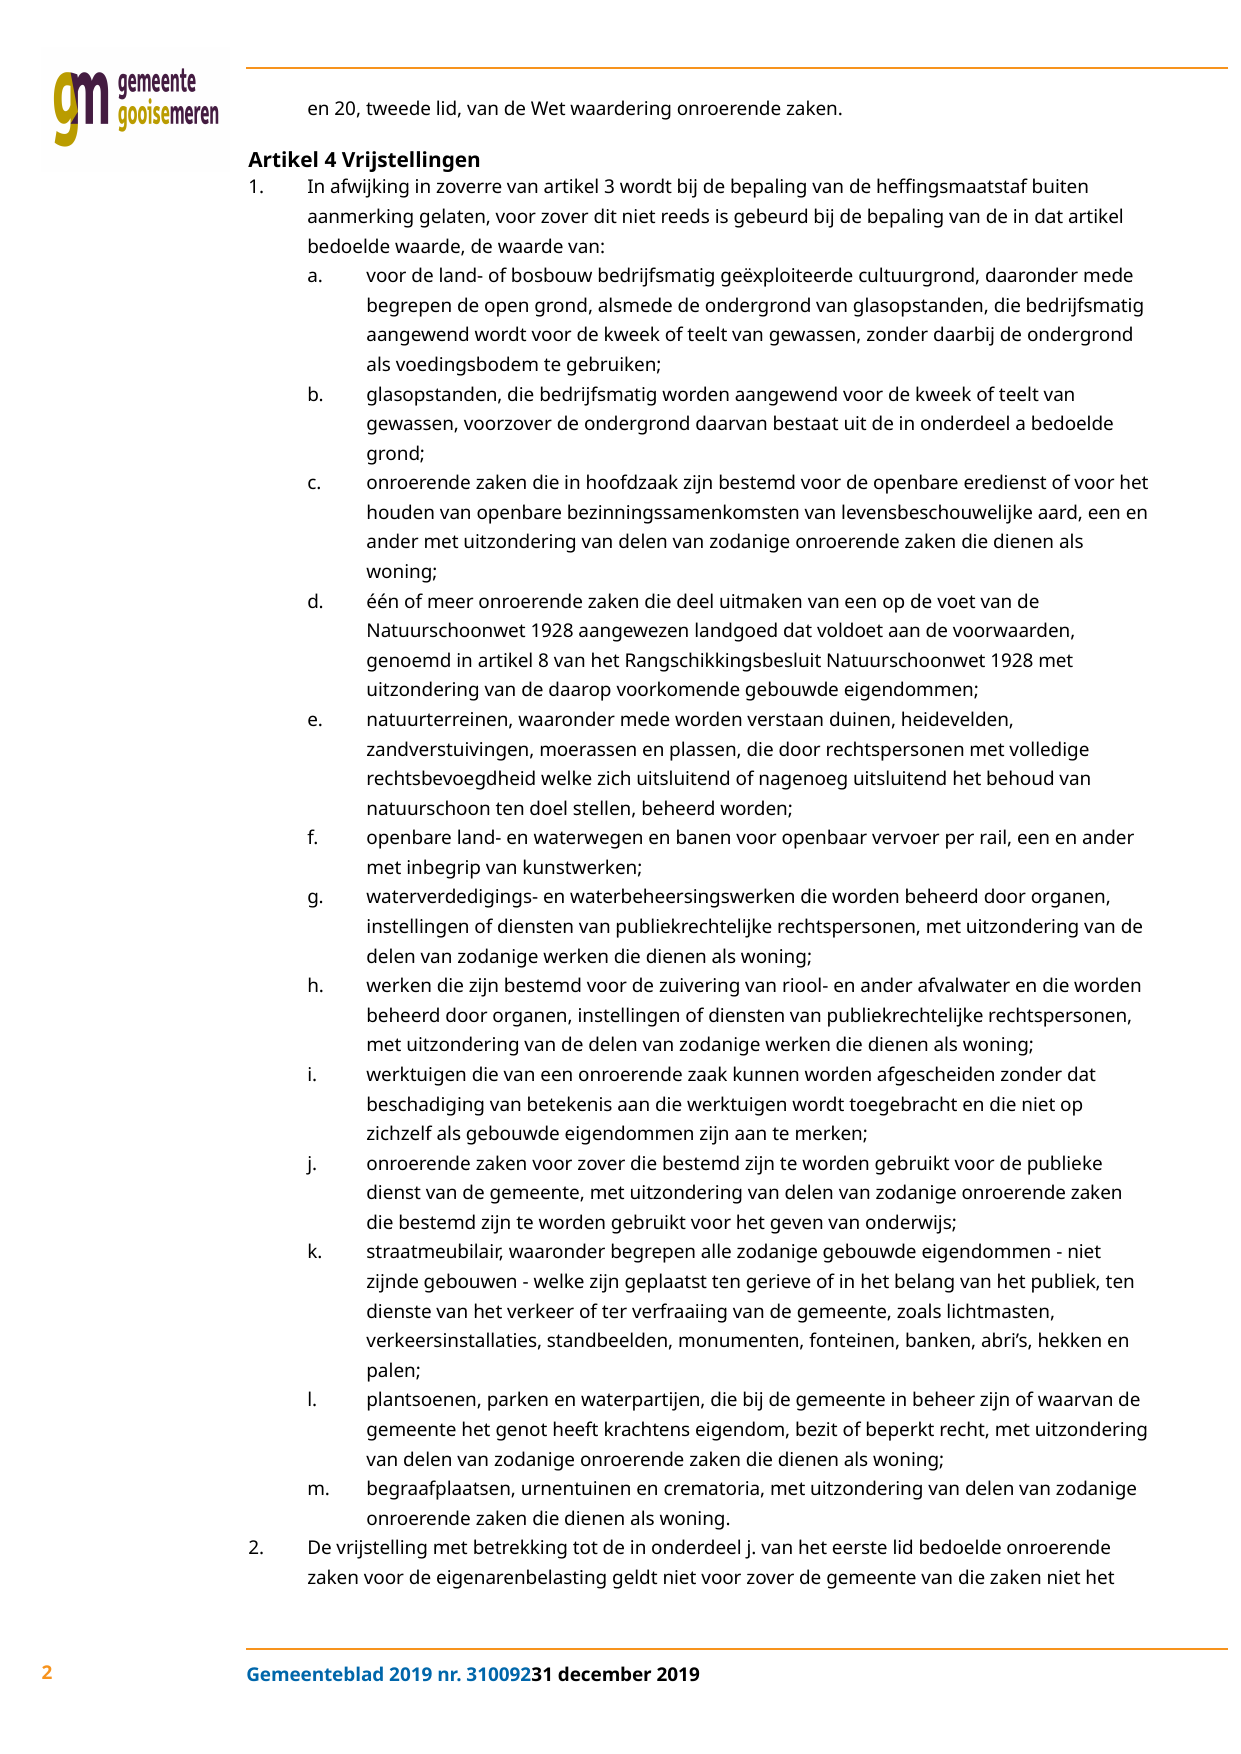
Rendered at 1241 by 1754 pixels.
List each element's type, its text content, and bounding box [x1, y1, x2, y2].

list waterverdedigings- en waterbeheersingswerken die worden beheerd door organen, instellingen of diensten van publiekrechtelijke rechtspersonen, met uitzondering van de delen van zodanige werken die dienen als woning; [307, 884, 1152, 968]
list natuurterreinen, waaronder mede worden verstaan duinen, heidevelden, zandverstuivingen, moerassen en plassen, die door rechtspersonen met volledige rechtsbevoegdheid welke zich uitsluitend of nagenoeg uitsluitend het behoud van natuurschoon ten doel stellen, beheerd worden; [307, 706, 1152, 821]
list onroerende zaken voor zover die bestemd zijn te worden gebruikt voor de publieke dienst van de gemeente, met uitzondering van delen van zodanige onroerende zaken die bestemd zijn te worden gebruikt voor het geven van onderwijs; [307, 1150, 1152, 1235]
list glasopstanden, die bedrijfsmatig worden aangewend voor de kweek of teelt van gewassen, voorzover de ondergrond daarvan bestaat uit de in onderdeel a bedoelde grond; [307, 381, 1152, 466]
list plantsoenen, parken en waterpartijen, die bij de gemeente in beheer zijn of waarvan de gemeente het genot heeft krachtens eigendom, bezit of beperkt recht, met uitzondering van delen van zodanige onroerende zaken die dienen als woning; [307, 1387, 1152, 1471]
list De vrijstelling met betrekking tot de in onderdeel j. van het eerste lid bedoelde onroerende zaken voor de eigenarenbelasting geldt niet voor zover de gemeente van die zaken niet het [248, 1534, 1152, 1590]
list voor de land- of bosbouw bedrijfsmatig geëxploiteerde cultuurgrond, daaronder mede begrepen de open grond, alsmede de ondergrond van glasopstanden, die bedrijfsmatig aangewend wordt voor de kweek of teelt van gewassen, zonder daarbij de ondergrond als voedingsbodem te gebruiken; [307, 262, 1152, 377]
list straatmeubilair, waaronder begrepen alle zodanige gebouwde eigendommen - niet zijnde gebouwen - welke zijn geplaatst ten gerieve of in het belang van het publiek, ten dienste van het verkeer of ter verfraaiing van de gemeente, zoals lichtmasten, verkeersinstallaties, standbeelden, monumenten, fonteinen, banken, abri’s, hekken en palen; [307, 1239, 1152, 1383]
list werken die zijn bestemd voor de zuivering van riool- en ander afvalwater en die worden beheerd door organen, instellingen of diensten van publiekrechtelijke rechtspersonen, met uitzondering van de delen van zodanige werken die dienen als woning; [307, 972, 1152, 1057]
text Artikel 4 Vrijstellingen [248, 145, 1152, 174]
list In afwijking in zoverre van artikel 3 wordt bij de bepaling van de heffingsmaatstaf buiten aanmerking gelaten, voor zover dit niet reeds is gebeurd bij de bepaling van de in dat artikel bedoelde waarde, de waarde van: [248, 174, 1152, 258]
list begraafplaatsen, urnentuinen en crematoria, met uitzondering van delen van zodanige onroerende zaken die dienen als woning. [307, 1475, 1152, 1531]
picture [41, 47, 231, 172]
list één of meer onroerende zaken die deel uitmaken van een op de voet van de Natuurschoonwet 1928 aangewezen landgoed dat voldoet aan de voorwaarden, genoemd in artikel 8 van het Rangschikkingsbesluit Natuurschoonwet 1928 met uitzondering van de daarop voorkomende gebouwde eigendommen; [307, 588, 1152, 702]
list onroerende zaken die in hoofdzaak zijn bestemd voor de openbare eredienst of voor het houden van openbare bezinningssamenkomsten van levensbeschouwelijke aard, een en ander met uitzondering van delen van zodanige onroerende zaken die dienen als woning; [307, 469, 1152, 584]
list en 20, tweede lid, van de Wet waardering onroerende zaken. [248, 95, 1152, 121]
list openbare land- en waterwegen en banen voor openbaar vervoer per rail, een en ander met inbegrip van kunstwerken; [307, 824, 1152, 880]
list werktuigen die van een onroerende zaak kunnen worden afgescheiden zonder dat beschadiging van betekenis aan die werktuigen wordt toegebracht en die niet op zichzelf als gebouwde eigendommen zijn aan te merken; [307, 1061, 1152, 1146]
